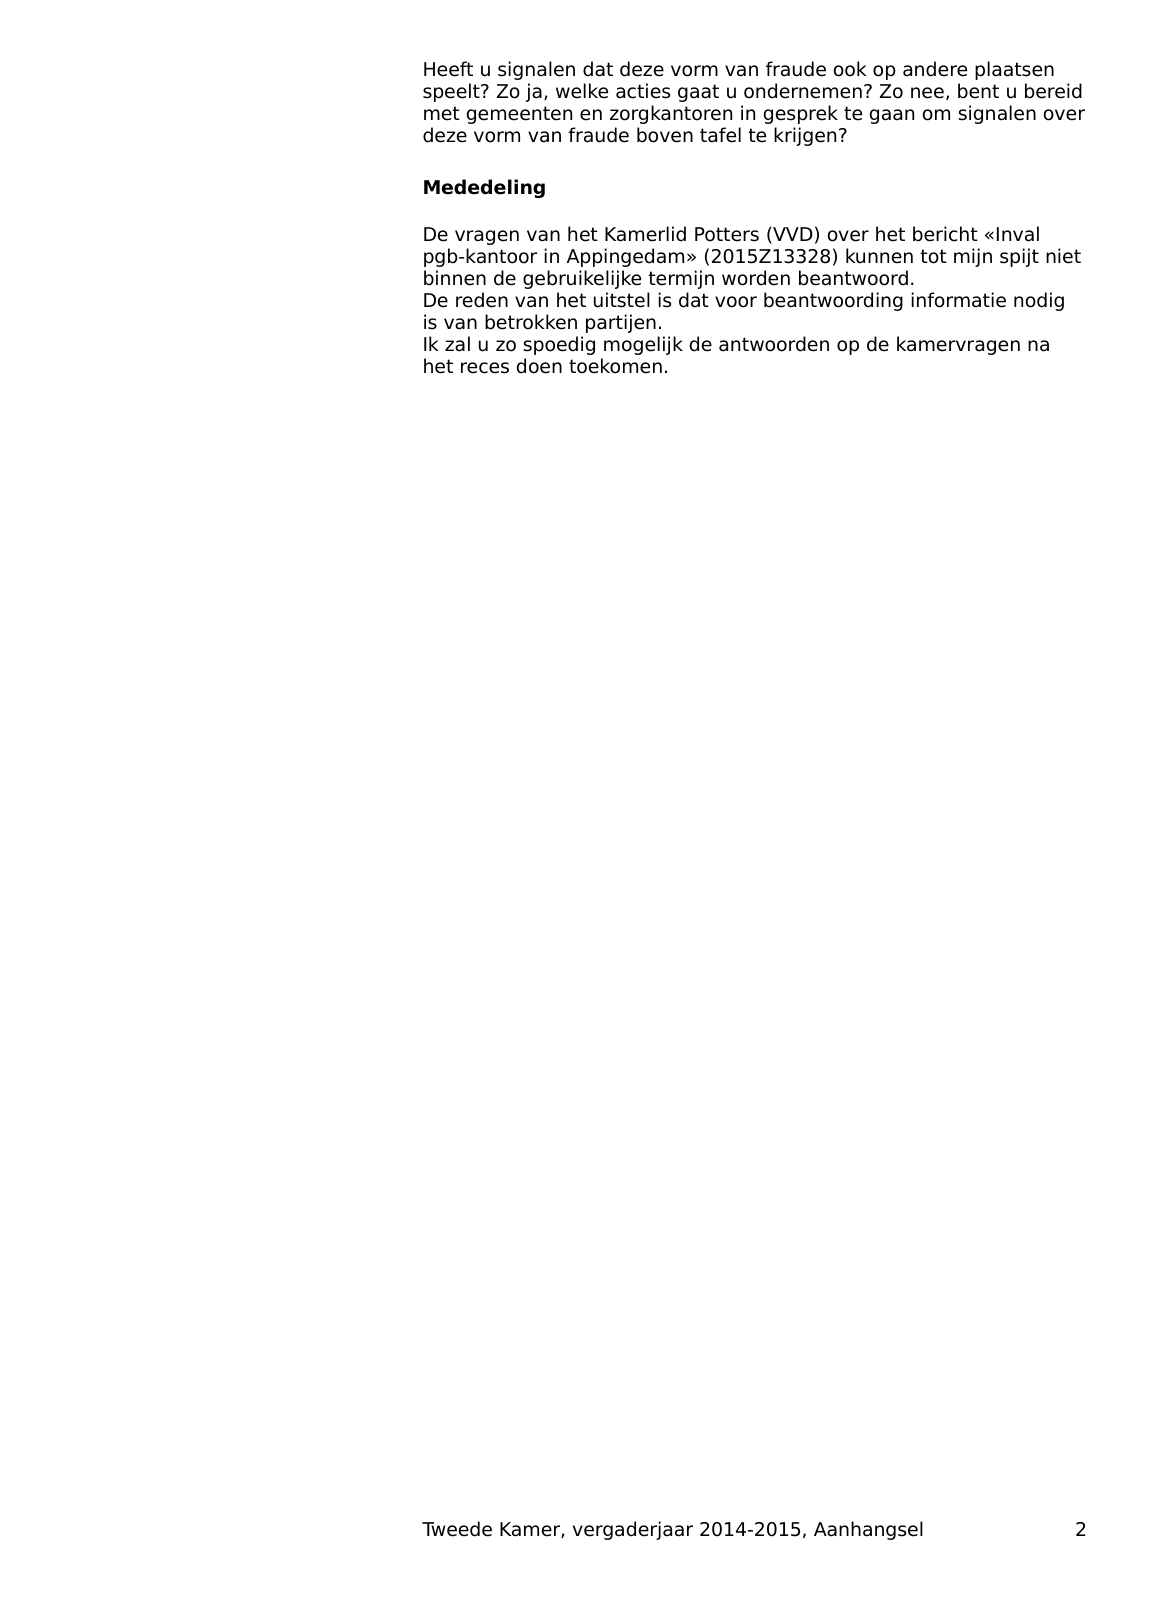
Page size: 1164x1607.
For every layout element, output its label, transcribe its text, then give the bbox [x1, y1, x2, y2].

text De reden van het uitstel is dat voor beantwoording informatie nodig is van betrokken partijen. [422, 290, 1087, 334]
subtitle Mededeling [422, 177, 1087, 199]
text Ik zal u zo spoedig mogelijk de antwoorden op de kamervragen na het reces doen toekomen. [422, 334, 1087, 378]
text Heeft u signalen dat deze vorm van fraude ook op andere plaatsen speelt? Zo ja, welke acties gaat u ondernemen? Zo nee, bent u bereid met gemeenten en zorgkantoren in gesprek te gaan om signalen over deze vorm van fraude boven tafel te krijgen? [422, 59, 1087, 147]
text De vragen van het Kamerlid Potters (VVD) over het bericht «Inval pgb-kantoor in Appingedam» (2015Z13328) kunnen tot mijn spijt niet binnen de gebruikelijke termijn worden beantwoord. [422, 224, 1087, 290]
